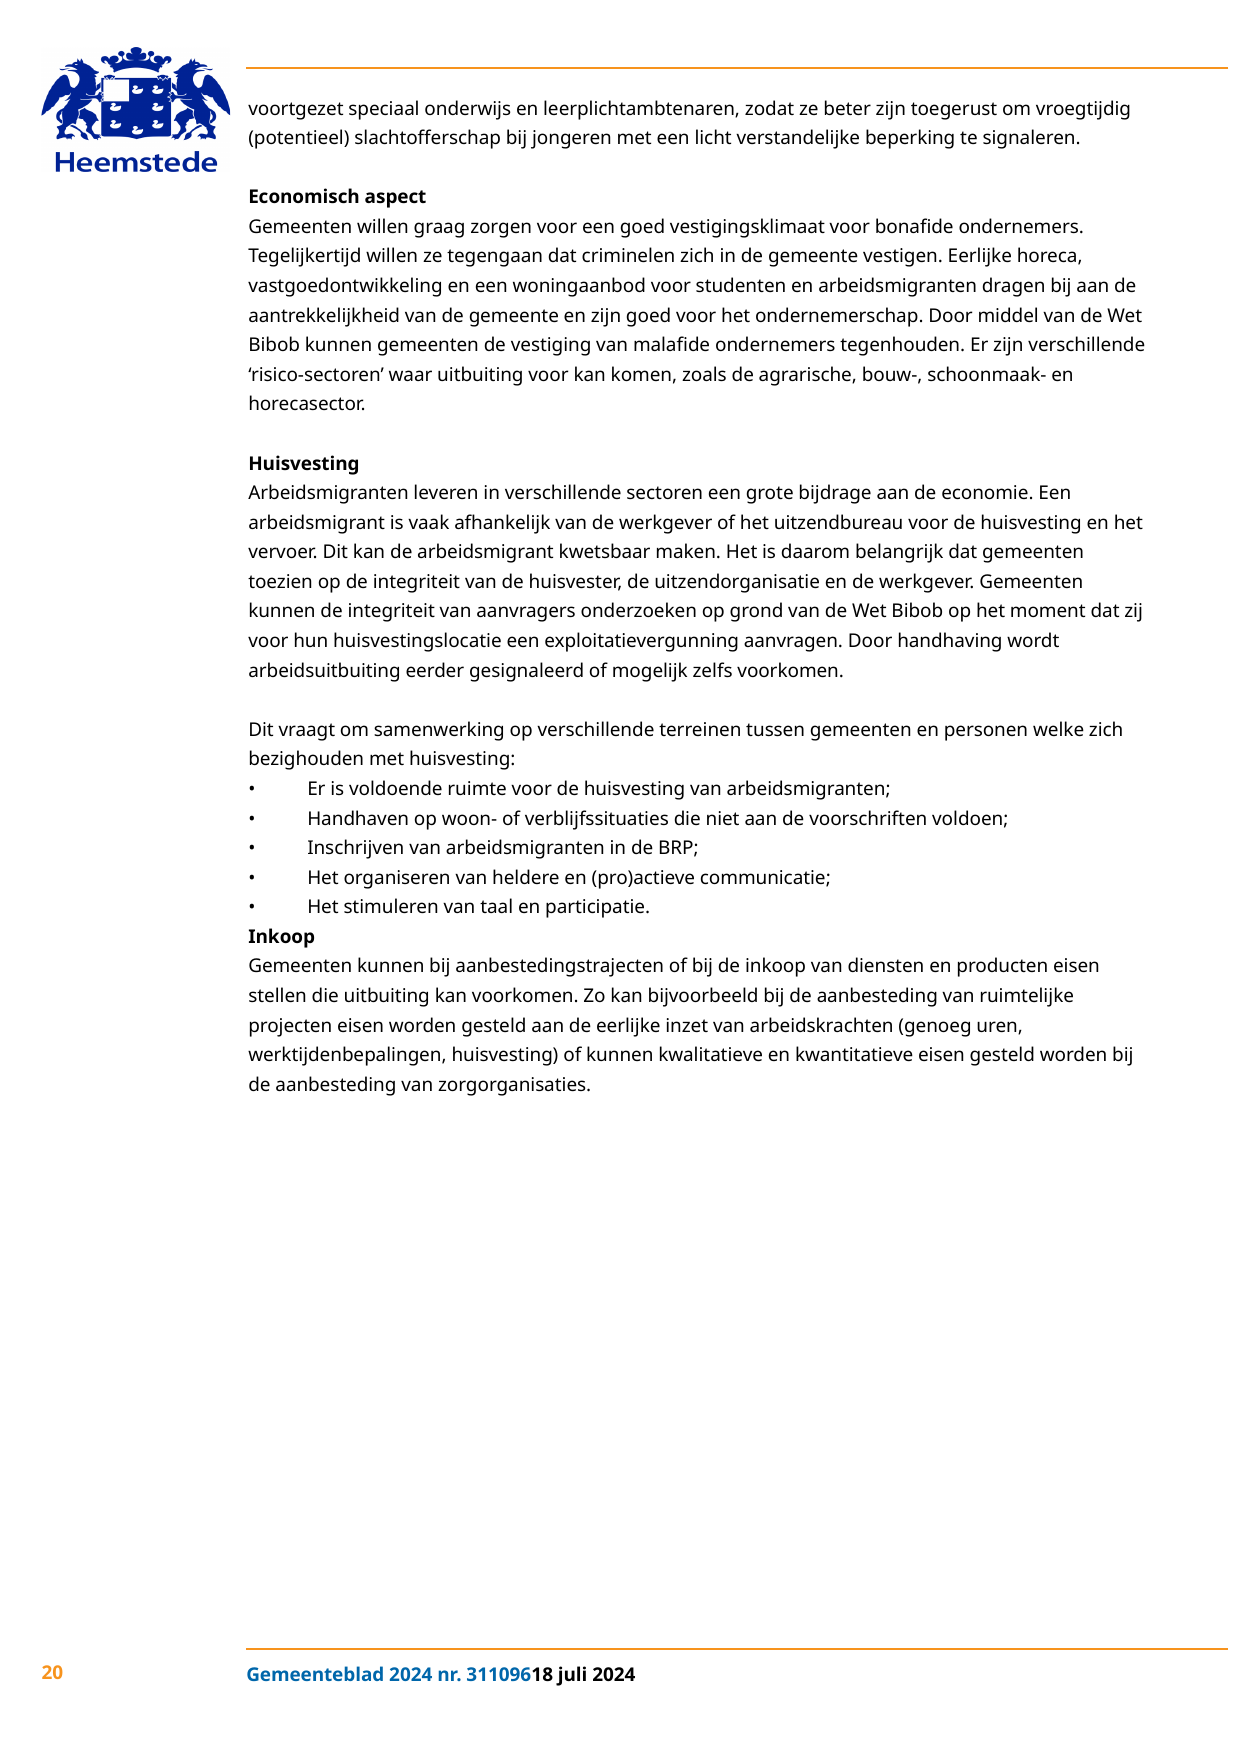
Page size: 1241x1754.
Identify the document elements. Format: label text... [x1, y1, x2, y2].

list Er is voldoende ruimte voor de huisvesting van arbeidsmigranten; [248, 775, 1152, 801]
text Huisvesting [248, 450, 1152, 476]
list Handhaven op woon- of verblijfssituaties die niet aan de voorschriften voldoen; [248, 805, 1152, 831]
list Inschrijven van arbeidsmigranten in de BRP; [248, 834, 1152, 860]
list Het organiseren van heldere en (pro)actieve communicatie; [248, 864, 1152, 890]
text Arbeidsmigranten leveren in verschillende sectoren een grote bijdrage aan de economie. Een arbeidsmigrant is vaak afhankelijk van de werkgever of het uitzendbureau voor de huisvesting en het vervoer. Dit kan de arbeidsmigrant kwetsbaar maken. Het is daarom belangrijk dat gemeenten toezien op de integriteit van de huisvester, de uitzendorganisatie en de werkgever. Gemeenten kunnen de integriteit van aanvragers onderzoeken op grond van de Wet Bibob op het moment dat zij voor hun huisvestingslocatie een exploitatievergunning aanvragen. Door handhaving wordt arbeidsuitbuiting eerder gesignaleerd of mogelijk zelfs voorkomen. [248, 479, 1152, 683]
text Economisch aspect [248, 183, 1152, 209]
picture [41, 47, 231, 172]
text Dit vraagt om samenwerking op verschillende terreinen tussen gemeenten en personen welke zich bezighouden met huisvesting: [248, 716, 1152, 771]
text Inkoop [248, 923, 1152, 949]
list Het stimuleren van taal en participatie. [248, 893, 1152, 919]
text voortgezet speciaal onderwijs en leerplichtambtenaren, zodat ze beter zijn toegerust om vroegtijdig (potentieel) slachtofferschap bij jongeren met een licht verstandelijke beperking te signaleren. [248, 95, 1152, 150]
text Gemeenten willen graag zorgen voor een goed vestigingsklimaat voor bonafide ondernemers. Tegelijkertijd willen ze tegengaan dat criminelen zich in de gemeente vestigen. Eerlijke horeca, vastgoedontwikkeling en een woningaanbod voor studenten en arbeidsmigranten dragen bij aan de aantrekkelijkheid van de gemeente en zijn goed voor het ondernemerschap. Door middel van de Wet Bibob kunnen gemeenten de vestiging van malafide ondernemers tegenhouden. Er zijn verschillende ‘risico-sectoren’ waar uitbuiting voor kan komen, zoals de agrarische, bouw-, schoonmaak- en horecasector. [248, 213, 1152, 416]
text Gemeenten kunnen bij aanbestedingstrajecten of bij de inkoop van diensten en producten eisen stellen die uitbuiting kan voorkomen. Zo kan bijvoorbeeld bij de aanbesteding van ruimtelijke projecten eisen worden gesteld aan de eerlijke inzet van arbeidskrachten (genoeg uren, werktijdenbepalingen, huisvesting) of kunnen kwalitatieve en kwantitatieve eisen gesteld worden bij de aanbesteding van zorgorganisaties. [248, 953, 1152, 1097]
